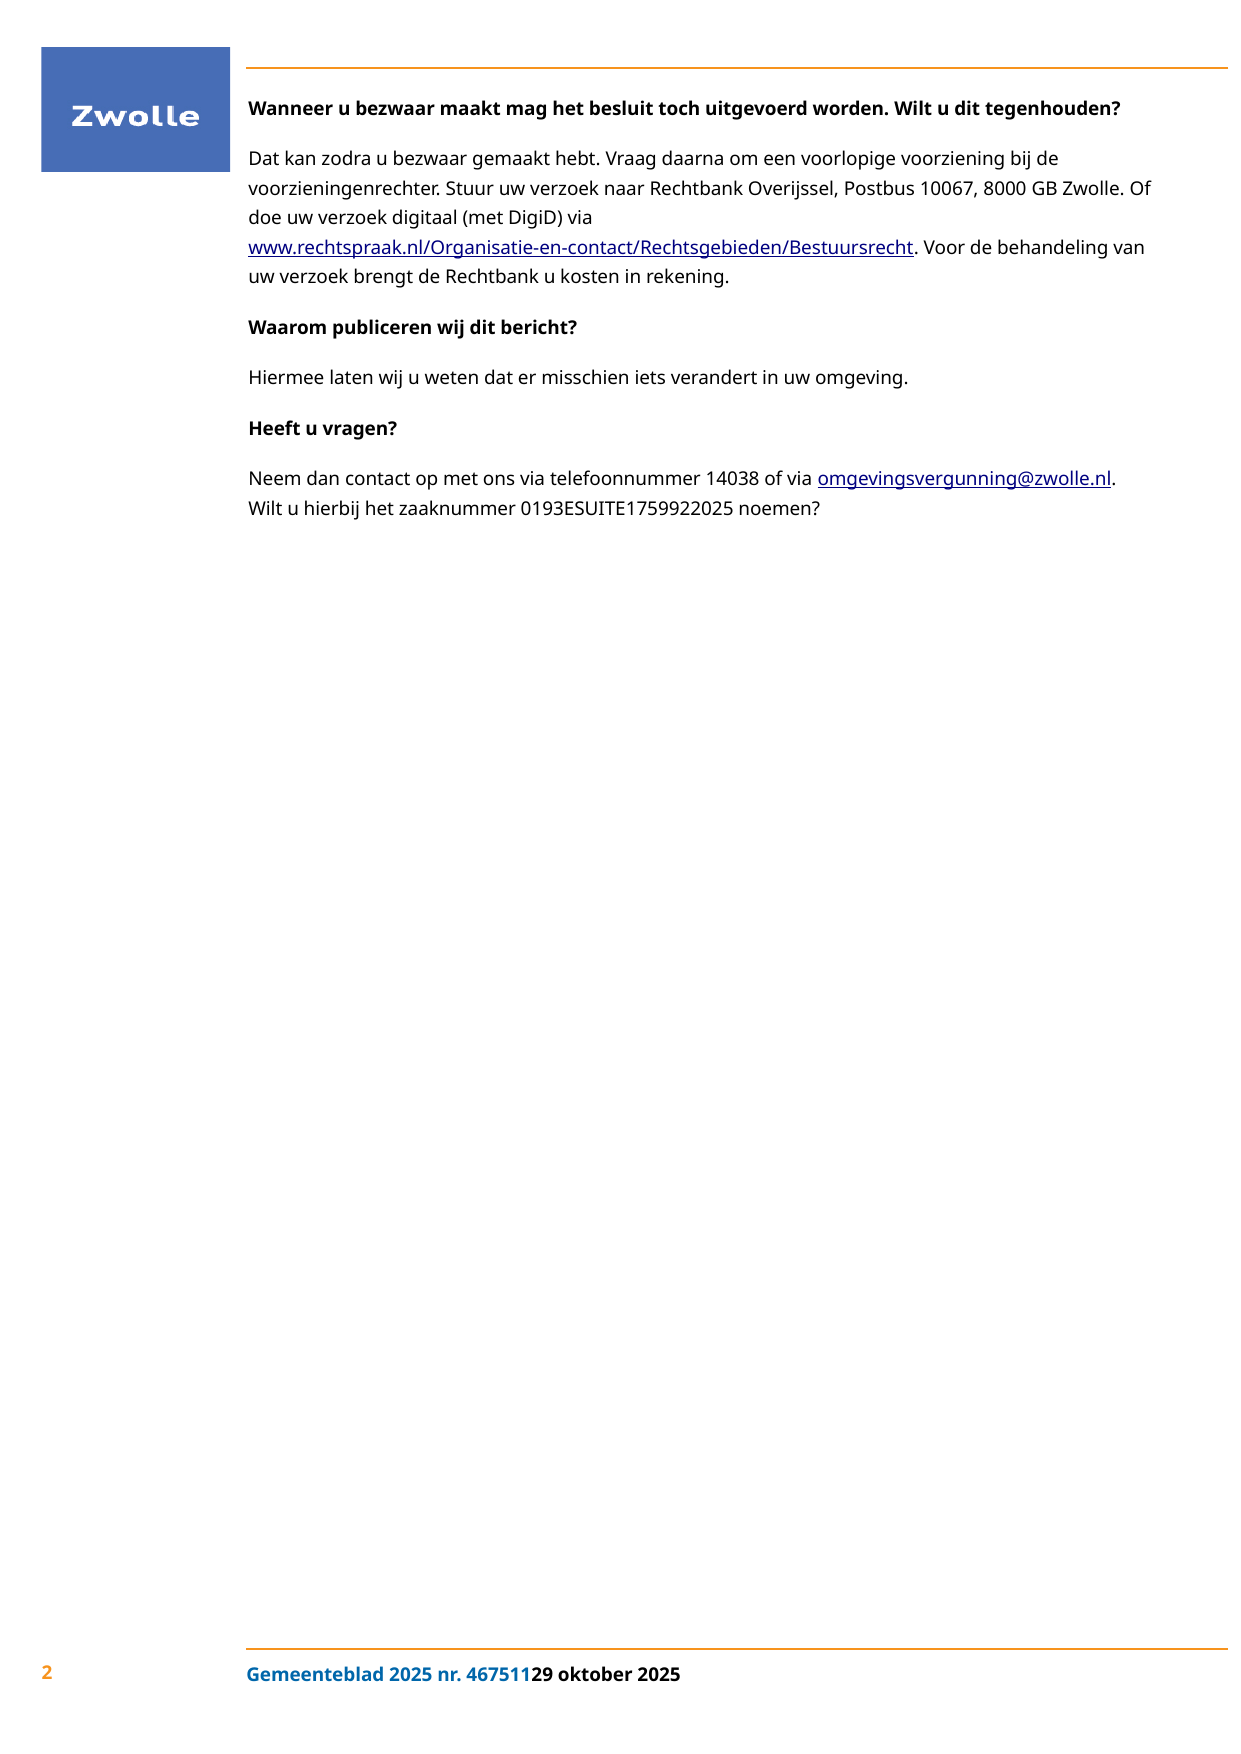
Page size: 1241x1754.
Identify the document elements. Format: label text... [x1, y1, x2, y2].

text Dat kan zodra u bezwaar gemaakt hebt. Vraag daarna om een voorlopige voorziening bij de voorzieningenrechter. Stuur uw verzoek naar Rechtbank Overijssel, Postbus 10067, 8000 GB Zwolle. Of doe uw verzoek digitaal (met DigiD) via www.rechtspraak.nl/Organisatie-en-contact/Rechtsgebieden/Bestuursrecht. Voor de behandeling van uw verzoek brengt de Rechtbank u kosten in rekening. [248, 145, 1152, 289]
text Waarom publiceren wij dit bericht? [248, 314, 1152, 340]
picture [41, 47, 231, 172]
text Heeft u vragen? [248, 415, 1152, 441]
text Neem dan contact op met ons via telefoonnummer 14038 of via omgevingsvergunning@zwolle.nl. Wilt u hierbij het zaaknummer 0193ESUITE1759922025 noemen? [248, 465, 1152, 521]
text Hiermee laten wij u weten dat er misschien iets verandert in uw omgeving. [248, 364, 1152, 390]
text Wanneer u bezwaar maakt mag het besluit toch uitgevoerd worden. Wilt u dit tegenhouden? [248, 95, 1152, 121]
